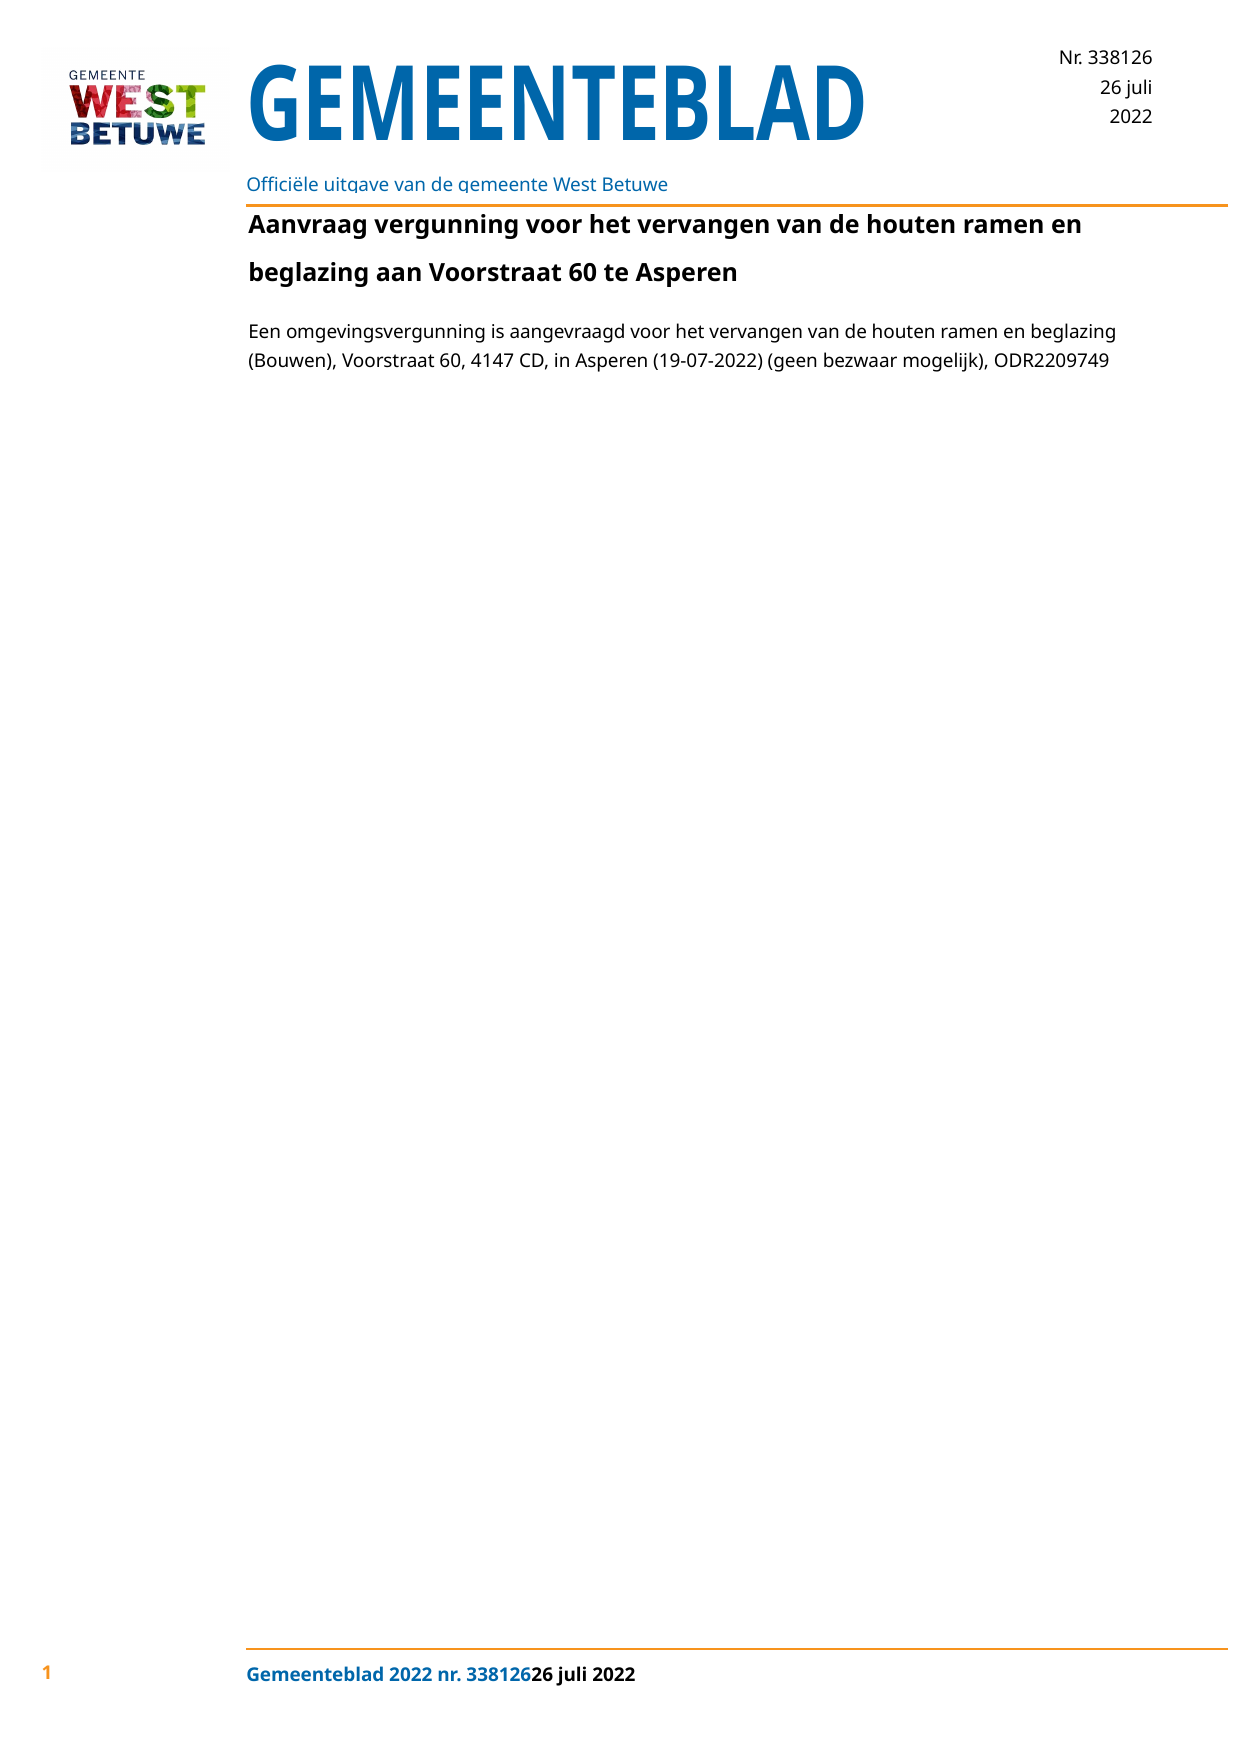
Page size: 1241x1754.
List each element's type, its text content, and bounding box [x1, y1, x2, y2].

text Een omgevingsvergunning is aangevraagd voor het vervangen van de houten ramen en beglazing (Bouwen), Voorstraat 60, 4147 CD, in Asperen (19-07-2022) (geen bezwaar mogelijk), ODR2209749 [248, 318, 1152, 373]
picture [41, 47, 231, 172]
text Aanvraag vergunning voor het vervangen van de houten ramen en beglazing aan Voorstraat 60 te Asperen [248, 207, 1152, 288]
